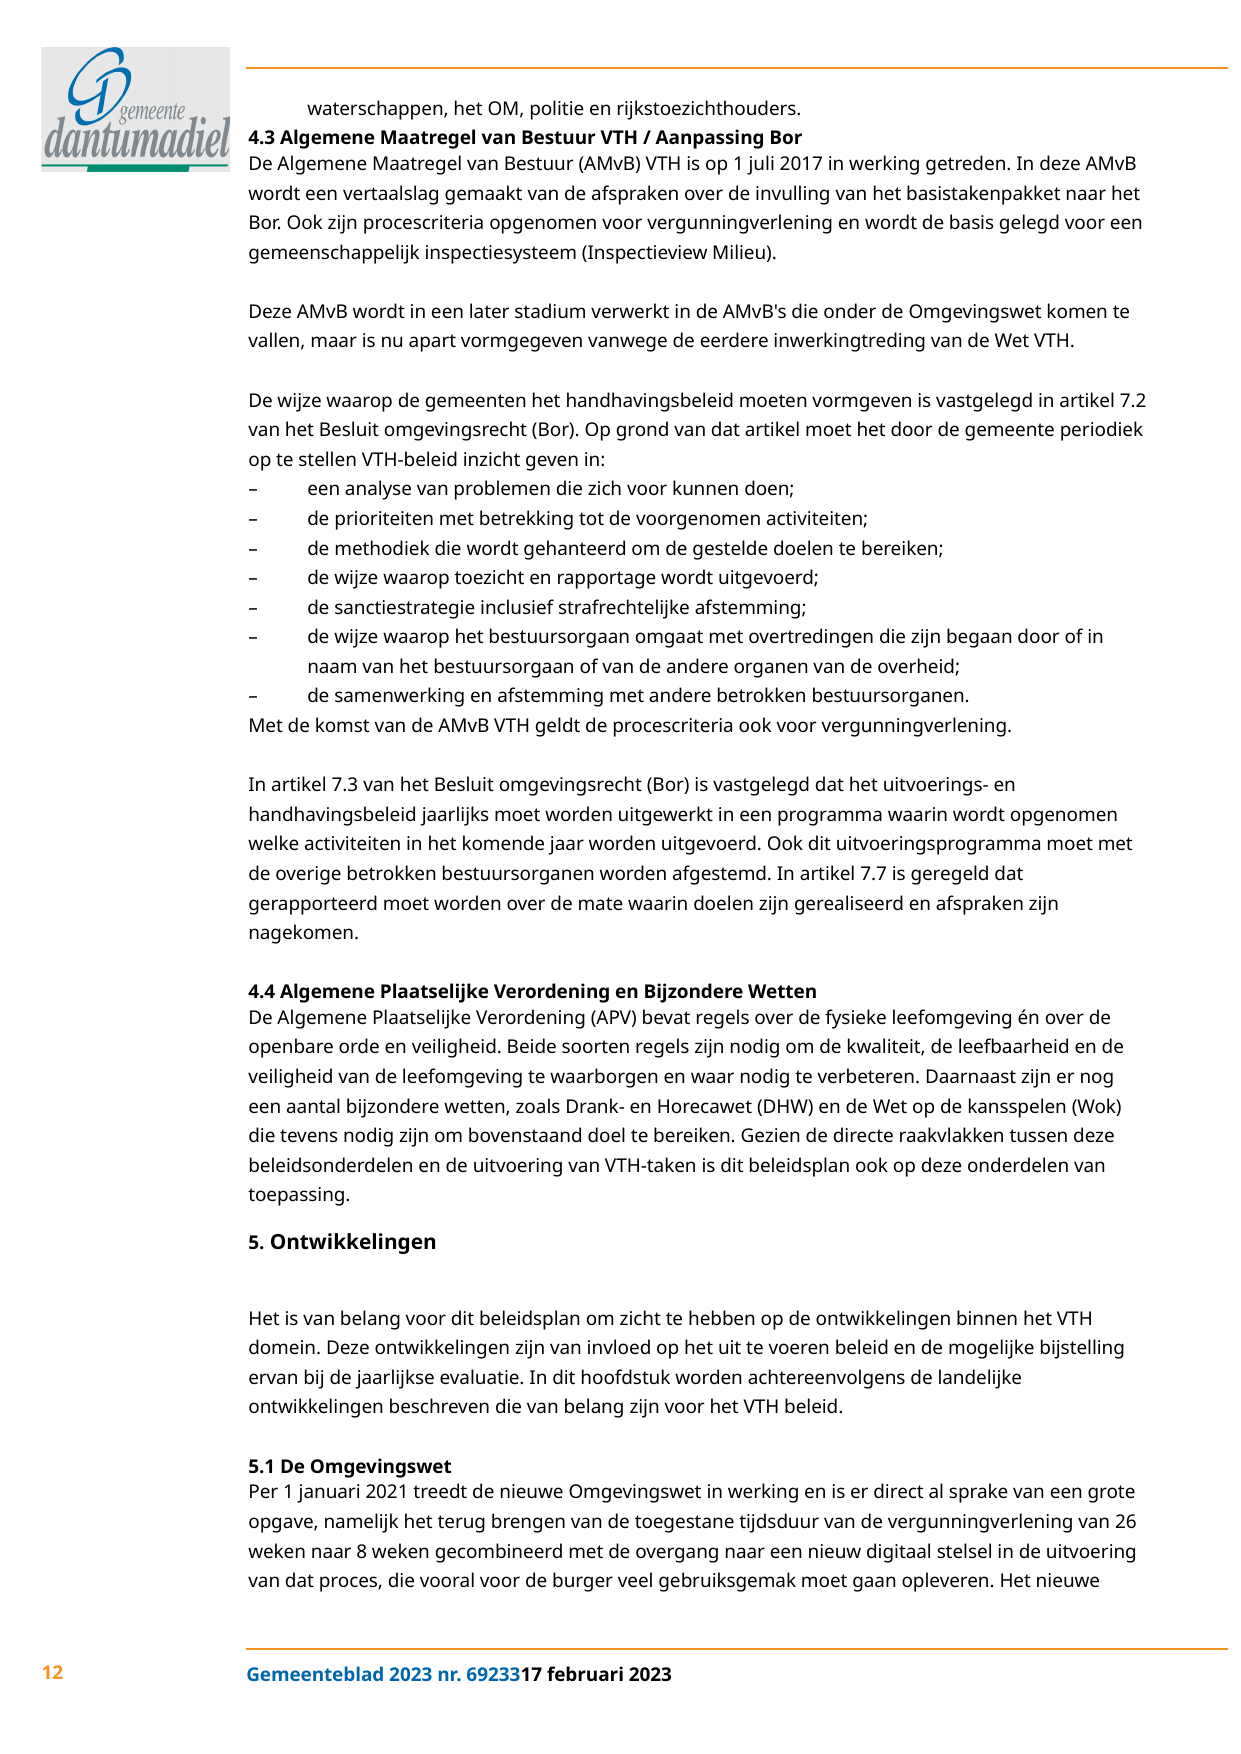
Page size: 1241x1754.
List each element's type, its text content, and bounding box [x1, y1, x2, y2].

text 4.4 Algemene Plaatselijke Verordening en Bijzondere Wetten [248, 978, 1152, 1004]
text De wijze waarop de gemeenten het handhavingsbeleid moeten vormgeven is vastgelegd in artikel 7.2 van het Besluit omgevingsrecht (Bor). Op grond van dat artikel moet het door de gemeente periodiek op te stellen VTH-beleid inzicht geven in: [248, 387, 1152, 472]
text 5. Ontwikkelingen [248, 1227, 1152, 1256]
list de wijze waarop het bestuursorgaan omgaat met overtredingen die zijn begaan door of in naam van het bestuursorgaan of van de andere organen van de overheid; [248, 623, 1152, 679]
list de methodiek die wordt gehanteerd om de gestelde doelen te bereiken; [248, 535, 1152, 560]
text 4.3 Algemene Maatregel van Bestuur VTH / Aanpassing Bor [248, 124, 1152, 150]
list waterschappen, het OM, politie en rijkstoezichthouders. [248, 95, 1152, 121]
list de samenwerking en afstemming met andere betrokken bestuursorganen. [248, 683, 1152, 708]
text De Algemene Maatregel van Bestuur (AMvB) VTH is op 1 juli 2017 in werking getreden. In deze AMvB wordt een vertaalslag gemaakt van de afspraken over de invulling van het basistakenpakket naar het Bor. Ook zijn procescriteria opgenomen voor vergunningverlening en wordt de basis gelegd voor een gemeenschappelijk inspectiesysteem (Inspectieview Milieu). [248, 150, 1152, 264]
text Per 1 januari 2021 treedt de nieuwe Omgevingswet in werking en is er direct al sprake van een grote opgave, namelijk het terug brengen van de toegestane tijdsduur van de vergunningverlening van 26 weken naar 8 weken gecombineerd met de overgang naar een nieuw digitaal stelsel in de uitvoering van dat proces, die vooral voor de burger veel gebruiksgemak moet gaan opleveren. Het nieuwe [248, 1479, 1152, 1593]
list een analyse van problemen die zich voor kunnen doen; [248, 476, 1152, 501]
picture [41, 47, 231, 172]
text In artikel 7.3 van het Besluit omgevingsrecht (Bor) is vastgelegd dat het uitvoerings- en handhavingsbeleid jaarlijks moet worden uitgewerkt in een programma waarin wordt opgenomen welke activiteiten in het komende jaar worden uitgevoerd. Ook dit uitvoeringsprogramma moet met de overige betrokken bestuursorganen worden afgestemd. In artikel 7.7 is geregeld dat gerapporteerd moet worden over de mate waarin doelen zijn gerealiseerd en afspraken zijn nagekomen. [248, 771, 1152, 945]
text Deze AMvB wordt in een later stadium verwerkt in de AMvB's die onder de Omgevingswet komen te vallen, maar is nu apart vormgegeven vanwege de eerdere inwerkingtreding van de Wet VTH. [248, 298, 1152, 353]
list de prioriteiten met betrekking tot de voorgenomen activiteiten; [248, 505, 1152, 531]
text Met de komst van de AMvB VTH geldt de procescriteria ook voor vergunningverlening. [248, 712, 1152, 738]
text 5.1 De Omgevingswet [248, 1453, 1152, 1479]
text Het is van belang voor dit beleidsplan om zicht te hebben op de ontwikkelingen binnen het VTH domein. Deze ontwikkelingen zijn van invloed op het uit te voeren beleid en de mogelijke bijstelling ervan bij de jaarlijkse evaluatie. In dit hoofdstuk worden achtereenvolgens de landelijke ontwikkelingen beschreven die van belang zijn voor het VTH beleid. [248, 1305, 1152, 1419]
list de wijze waarop toezicht en rapportage wordt uitgevoerd; [248, 564, 1152, 590]
list de sanctiestrategie inclusief strafrechtelijke afstemming; [248, 594, 1152, 619]
text De Algemene Plaatselijke Verordening (APV) bevat regels over de fysieke leefomgeving én over de openbare orde en veiligheid. Beide soorten regels zijn nodig om de kwaliteit, de leefbaarheid en de veiligheid van de leefomgeving te waarborgen en waar nodig te verbeteren. Daarnaast zijn er nog een aantal bijzondere wetten, zoals Drank- en Horecawet (DHW) en de Wet op de kansspelen (Wok) die tevens nodig zijn om bovenstaand doel te bereiken. Gezien de directe raakvlakken tussen deze beleidsonderdelen en de uitvoering van VTH-taken is dit beleidsplan ook op deze onderdelen van toepassing. [248, 1004, 1152, 1207]
